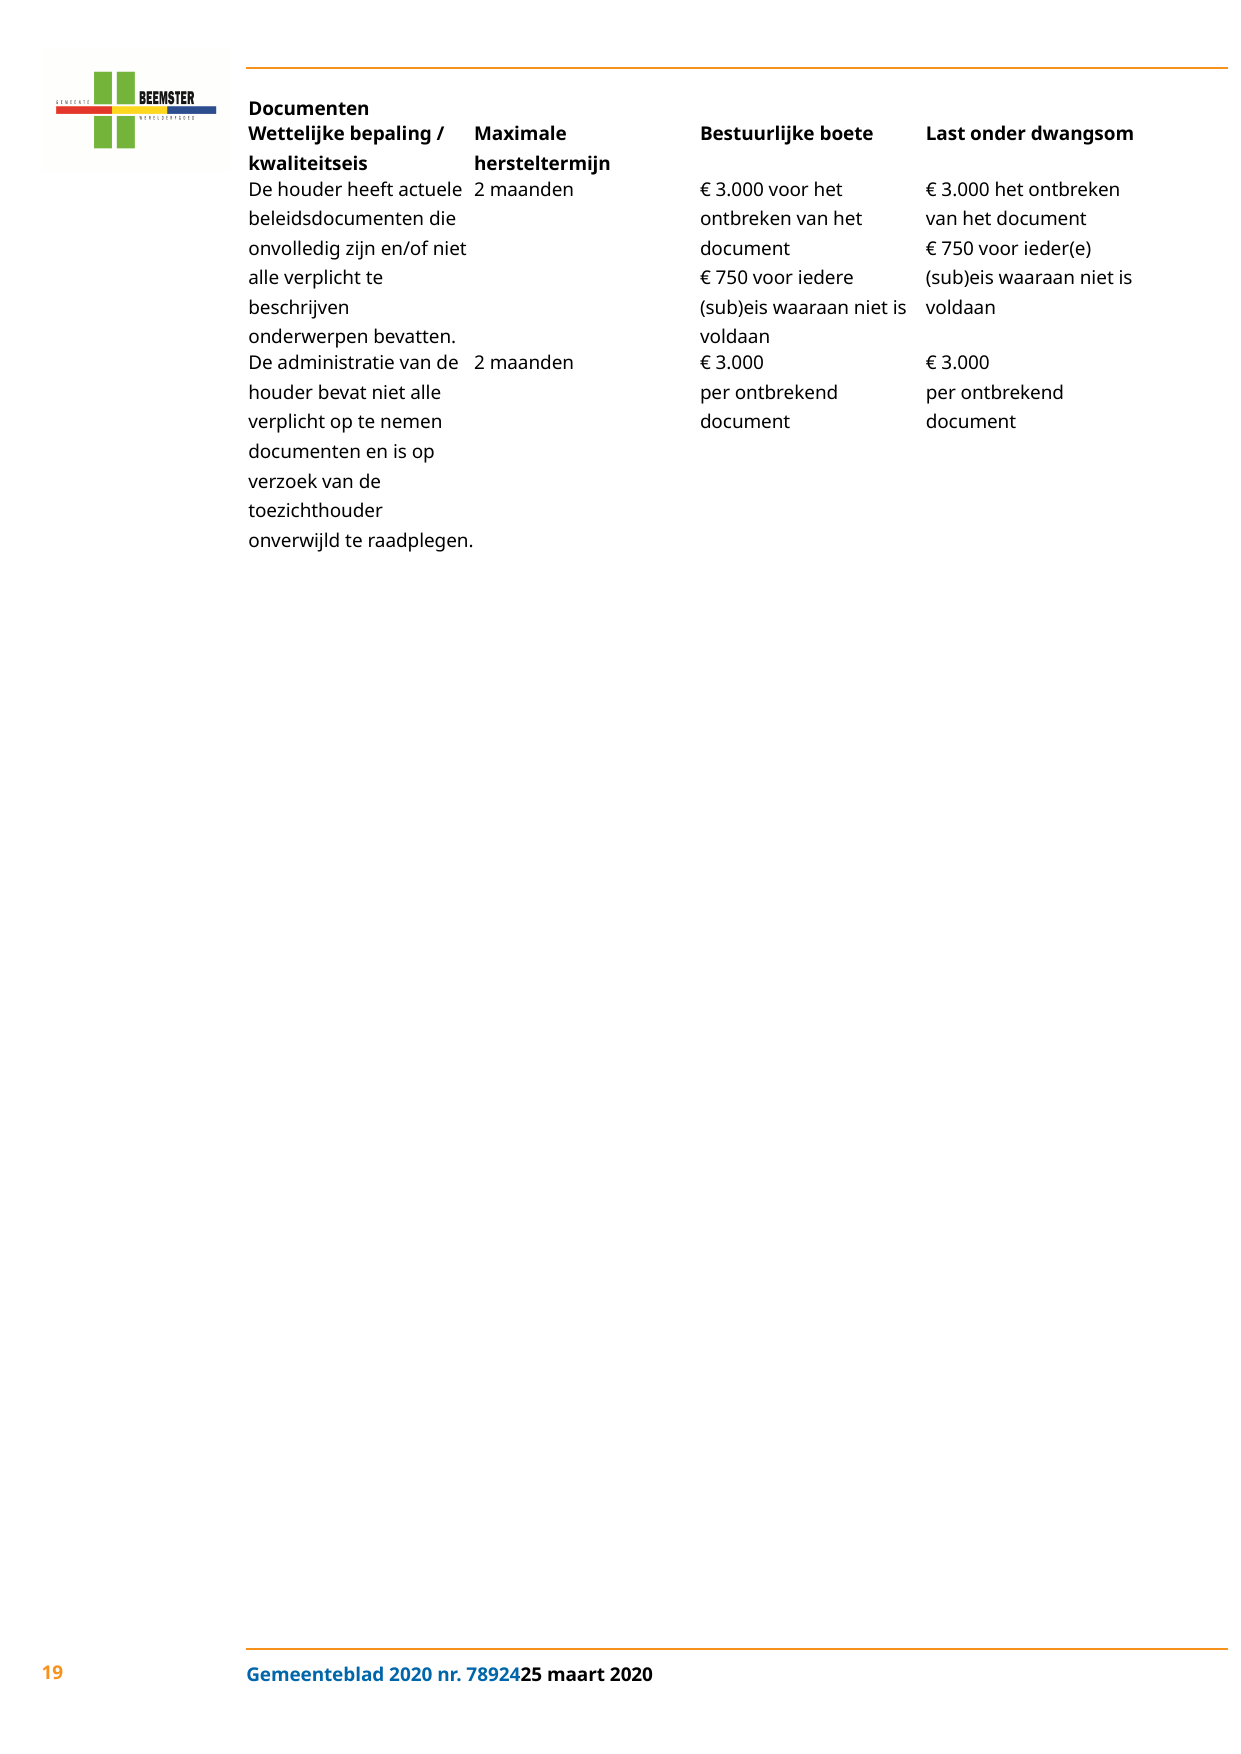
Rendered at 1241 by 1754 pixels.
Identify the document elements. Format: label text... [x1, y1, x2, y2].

table_cell € 3.000 het ontbreken van het document € 750 voor ieder(e) (sub)eis waaraan niet is voldaan [926, 176, 1152, 349]
table_cell Maximale hersteltermijn [474, 121, 700, 176]
table_cell 2 maanden [474, 350, 700, 553]
table_header [926, 95, 1152, 121]
table_header Documenten [248, 95, 474, 121]
table_cell De houder heeft actuele beleidsdocumenten die onvolledig zijn en/of niet alle verplicht te beschrijven onderwerpen bevatten. [248, 176, 474, 349]
table_cell € 3.000 voor het ontbreken van het document € 750 voor iedere (sub)eis waaraan niet is voldaan [700, 176, 926, 349]
table_header [700, 95, 926, 121]
table_cell € 3.000 per ontbrekend document [926, 350, 1152, 553]
table_header [474, 95, 700, 121]
table_cell De administratie van de houder bevat niet alle verplicht op te nemen documenten en is op verzoek van de toezichthouder onverwijld te raadplegen. [248, 350, 474, 553]
table_cell Wettelijke bepaling / kwaliteitseis [248, 121, 474, 176]
picture [41, 47, 231, 172]
table_cell Bestuurlijke boete [700, 121, 926, 176]
table_cell Last onder dwangsom [926, 121, 1152, 176]
table_cell € 3.000 per ontbrekend document [700, 350, 926, 553]
table_cell 2 maanden [474, 176, 700, 349]
